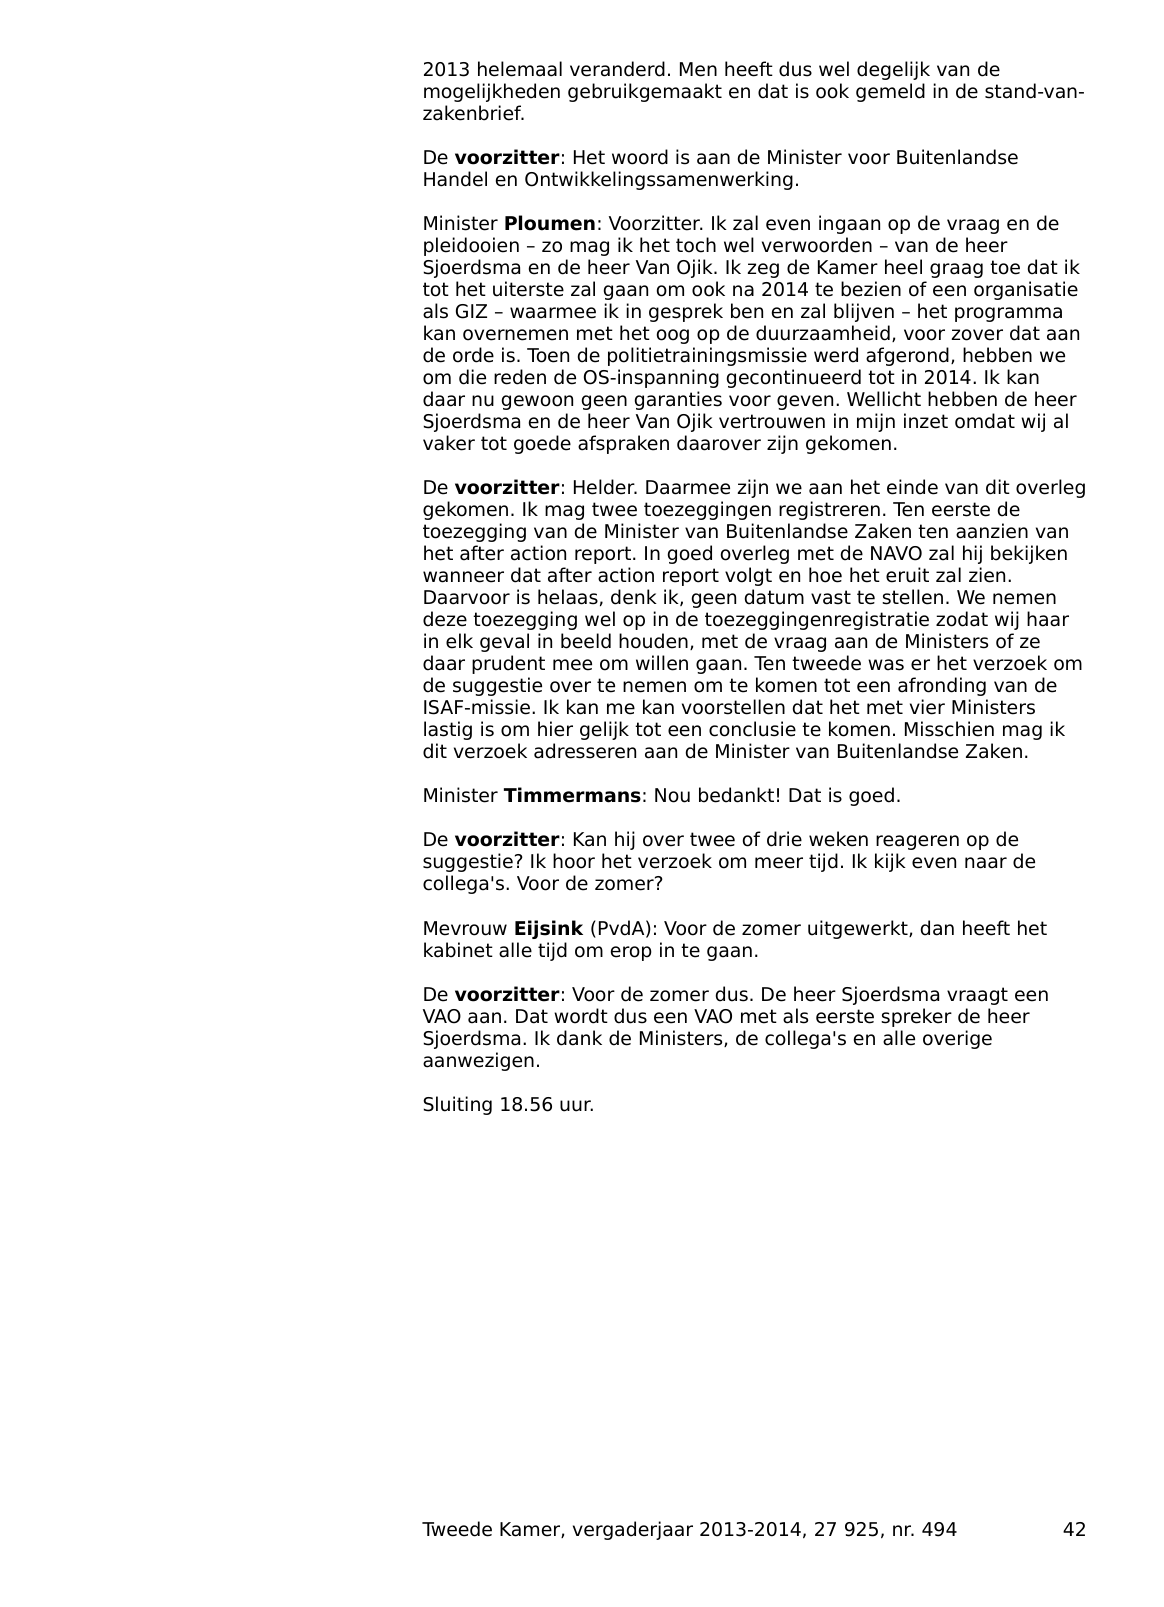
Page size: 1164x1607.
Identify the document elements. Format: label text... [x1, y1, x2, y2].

text 2013 helemaal veranderd. Men heeft dus wel degelijk van de mogelijkheden gebruikgemaakt en dat is ook gemeld in de stand-van-zakenbrief. [422, 59, 1087, 125]
text Mevrouw Eijsink (PvdA): Voor de zomer uitgewerkt, dan heeft het kabinet alle tijd om erop in te gaan. [422, 917, 1087, 961]
text Minister Timmermans: Nou bedankt! Dat is goed. [422, 785, 1087, 807]
text De voorzitter: Voor de zomer dus. De heer Sjoerdsma vraagt een VAO aan. Dat wordt dus een VAO met als eerste spreker de heer Sjoerdsma. Ik dank de Ministers, de collega's en alle overige aanwezigen. [422, 984, 1087, 1072]
text De voorzitter: Kan hij over twee of drie weken reageren op de suggestie? Ik hoor het verzoek om meer tijd. Ik kijk even naar de collega's. Voor de zomer? [422, 829, 1087, 895]
text De voorzitter: Helder. Daarmee zijn we aan het einde van dit overleg gekomen. Ik mag twee toezeggingen registreren. Ten eerste de toezegging van de Minister van Buitenlandse Zaken ten aanzien van het after action report. In goed overleg met de NAVO zal hij bekijken wanneer dat after action report volgt en hoe het eruit zal zien. Daarvoor is helaas, denk ik, geen datum vast te stellen. We nemen deze toezegging wel op in de toezeggingenregistratie zodat wij haar in elk geval in beeld houden, met de vraag aan de Ministers of ze daar prudent mee om willen gaan. Ten tweede was er het verzoek om de suggestie over te nemen om te komen tot een afronding van de ISAF-missie. Ik kan me kan voorstellen dat het met vier Ministers lastig is om hier gelijk tot een conclusie te komen. Misschien mag ik dit verzoek adresseren aan de Minister van Buitenlandse Zaken. [422, 477, 1087, 763]
text De voorzitter: Het woord is aan de Minister voor Buitenlandse Handel en Ontwikkelingssamenwerking. [422, 147, 1087, 191]
text Sluiting 18.56 uur. [422, 1094, 1087, 1116]
text Minister Ploumen: Voorzitter. Ik zal even ingaan op de vraag en de pleidooien – zo mag ik het toch wel verwoorden – van de heer Sjoerdsma en de heer Van Ojik. Ik zeg de Kamer heel graag toe dat ik tot het uiterste zal gaan om ook na 2014 te bezien of een organisatie als GIZ – waarmee ik in gesprek ben en zal blijven – het programma kan overnemen met het oog op de duurzaamheid, voor zover dat aan de orde is. Toen de politietrainingsmissie werd afgerond, hebben we om die reden de OS-inspanning gecontinueerd tot in 2014. Ik kan daar nu gewoon geen garanties voor geven. Wellicht hebben de heer Sjoerdsma en de heer Van Ojik vertrouwen in mijn inzet omdat wij al vaker tot goede afspraken daarover zijn gekomen. [422, 213, 1087, 455]
